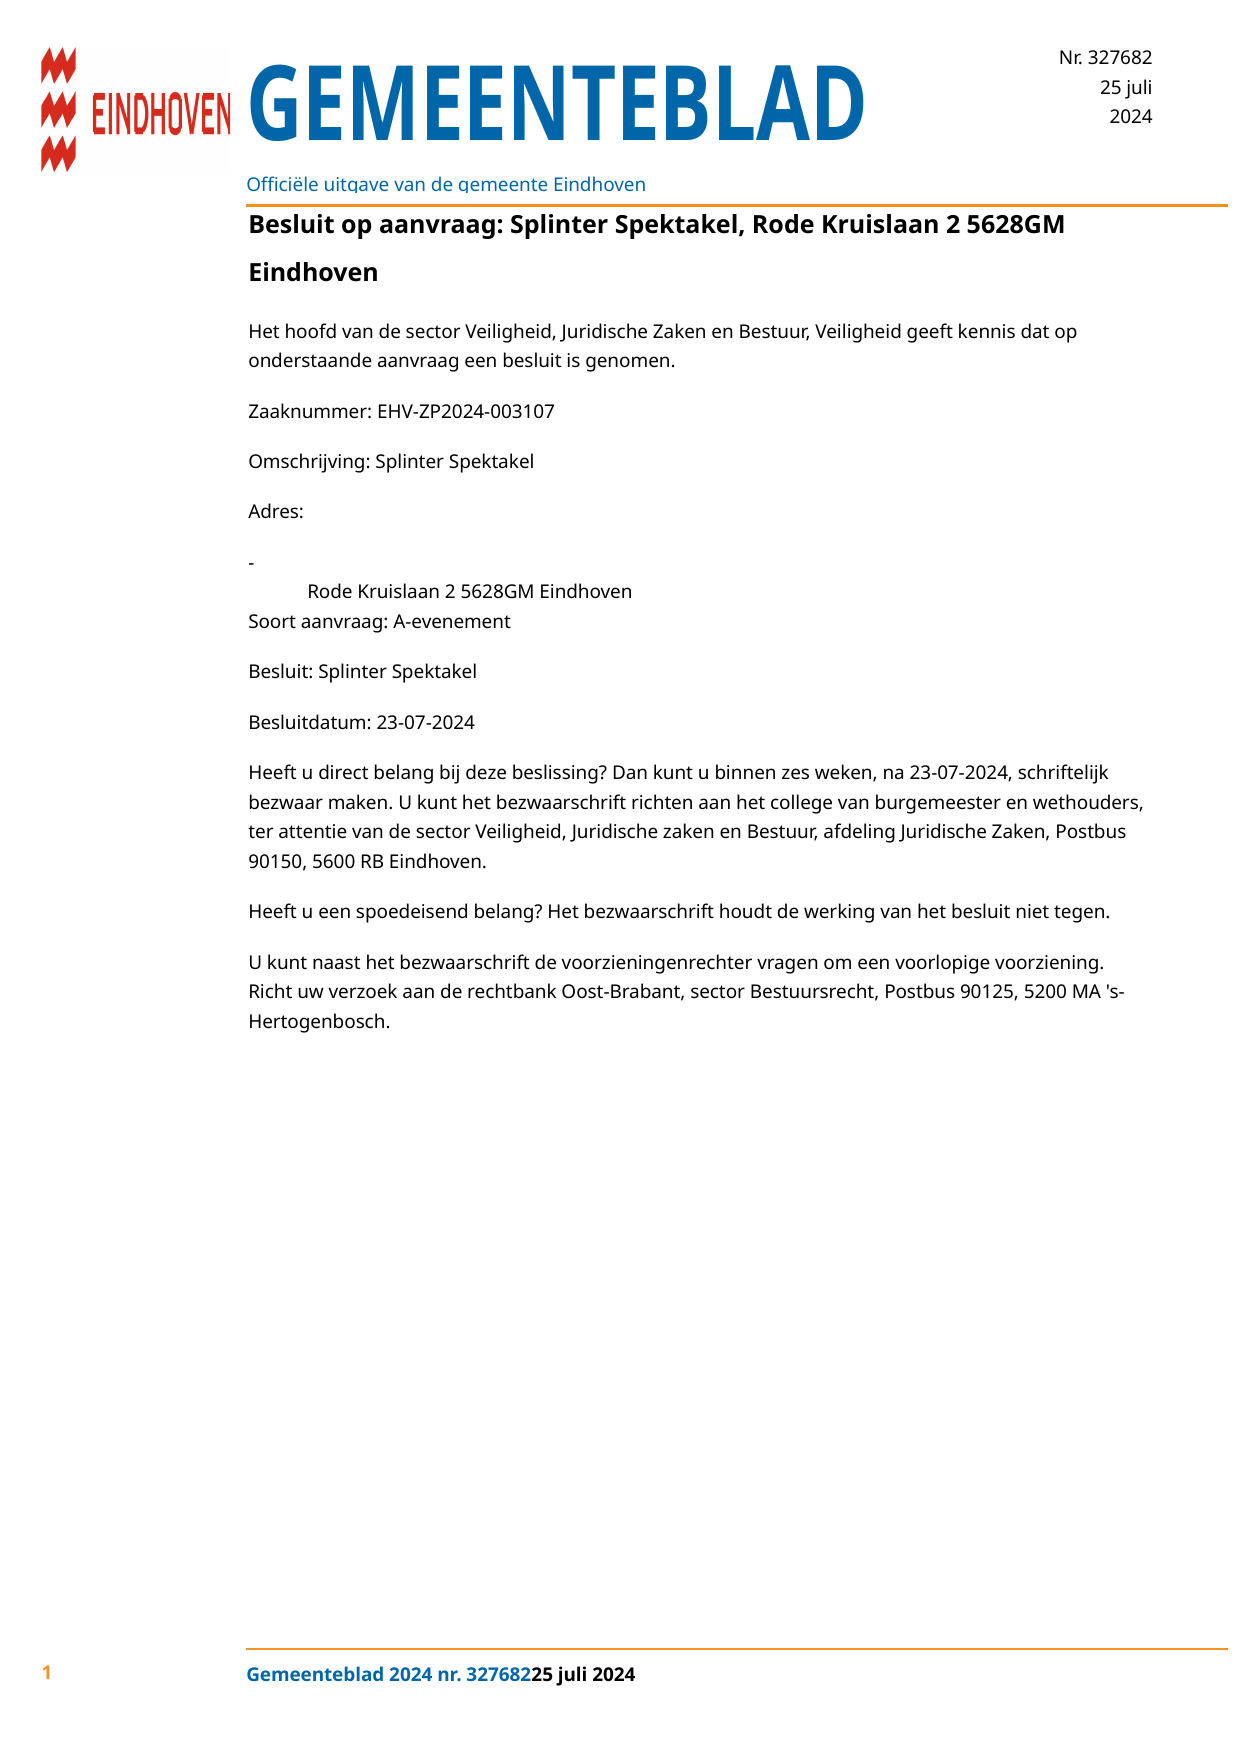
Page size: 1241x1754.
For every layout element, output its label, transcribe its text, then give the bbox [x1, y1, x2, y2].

text Heeft u een spoedeisend belang? Het bezwaarschrift houdt de werking van het besluit niet tegen. [248, 899, 1152, 924]
text Heeft u direct belang bij deze beslissing? Dan kunt u binnen zes weken, na 23-07-2024, schriftelijk bezwaar maken. U kunt het bezwaarschrift richten aan het college van burgemeester en wethouders, ter attentie van de sector Veiligheid, Juridische zaken en Bestuur, afdeling Juridische Zaken, Postbus 90150, 5600 RB Eindhoven. [248, 759, 1152, 874]
text Besluit op aanvraag: Splinter Spektakel, Rode Kruislaan 2 5628GM Eindhoven [248, 207, 1152, 288]
list Rode Kruislaan 2 5628GM Eindhoven [248, 579, 1152, 604]
text U kunt naast het bezwaarschrift de voorzieningenrechter vragen om een voorlopige voorziening. Richt uw verzoek aan de rechtbank Oost-Brabant, sector Bestuursrecht, Postbus 90125, 5200 MA 's-Hertogenbosch. [248, 949, 1152, 1034]
text Adres: [248, 499, 1152, 524]
text Besluitdatum: 23-07-2024 [248, 709, 1152, 735]
text Omschrijving: Splinter Spektakel [248, 448, 1152, 474]
text Zaaknummer: EHV-ZP2024-003107 [248, 398, 1152, 424]
picture [41, 47, 231, 172]
text Soort aanvraag: A-evenement [248, 608, 1152, 634]
text Het hoofd van de sector Veiligheid, Juridische Zaken en Bestuur, Veiligheid geeft kennis dat op onderstaande aanvraag een besluit is genomen. [248, 318, 1152, 373]
text Besluit: Splinter Spektakel [248, 659, 1152, 684]
